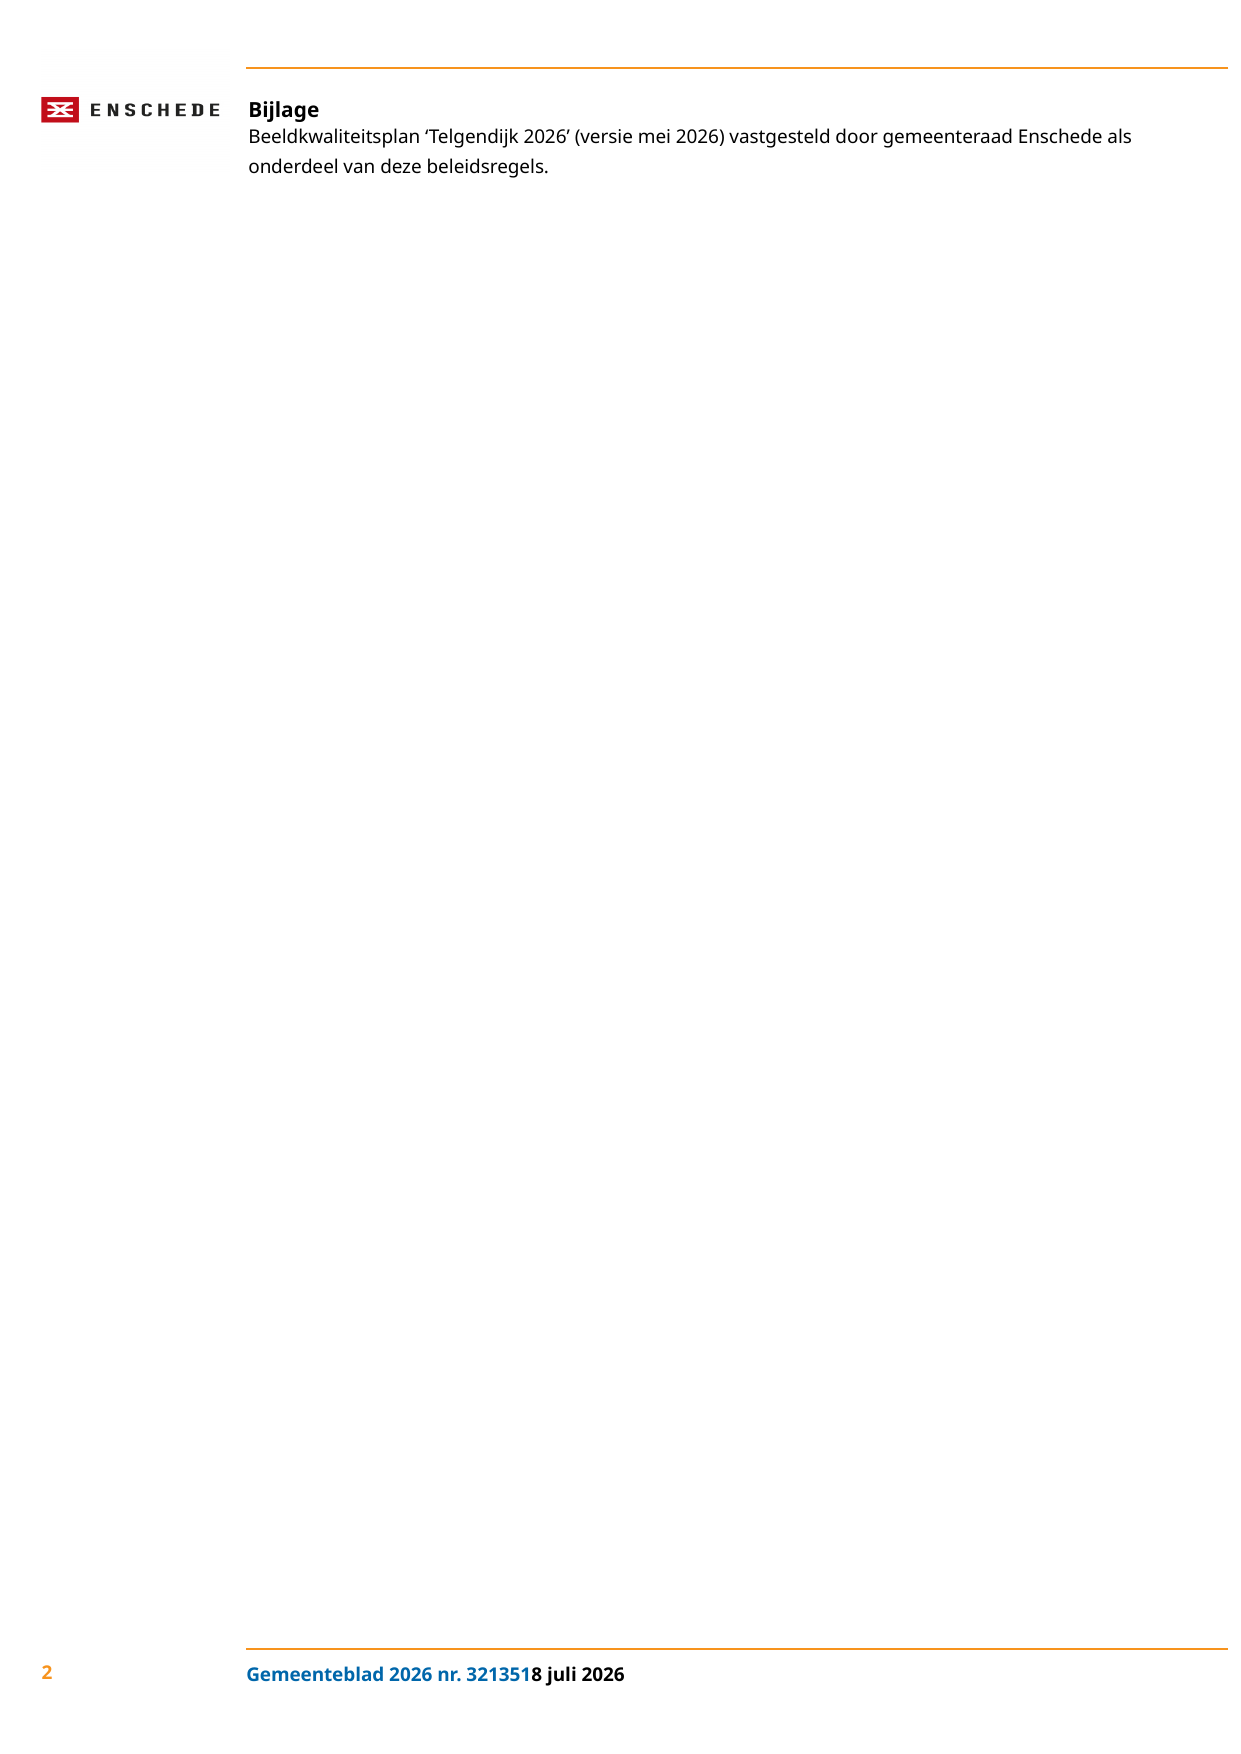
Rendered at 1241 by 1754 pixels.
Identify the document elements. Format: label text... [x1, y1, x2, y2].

text Beeldkwaliteitsplan ‘Telgendijk 2026’ (versie mei 2026) vastgesteld door gemeenteraad Enschede als onderdeel van deze beleidsregels. [248, 123, 1152, 179]
text Bijlage [248, 95, 1152, 123]
picture [41, 47, 231, 172]
